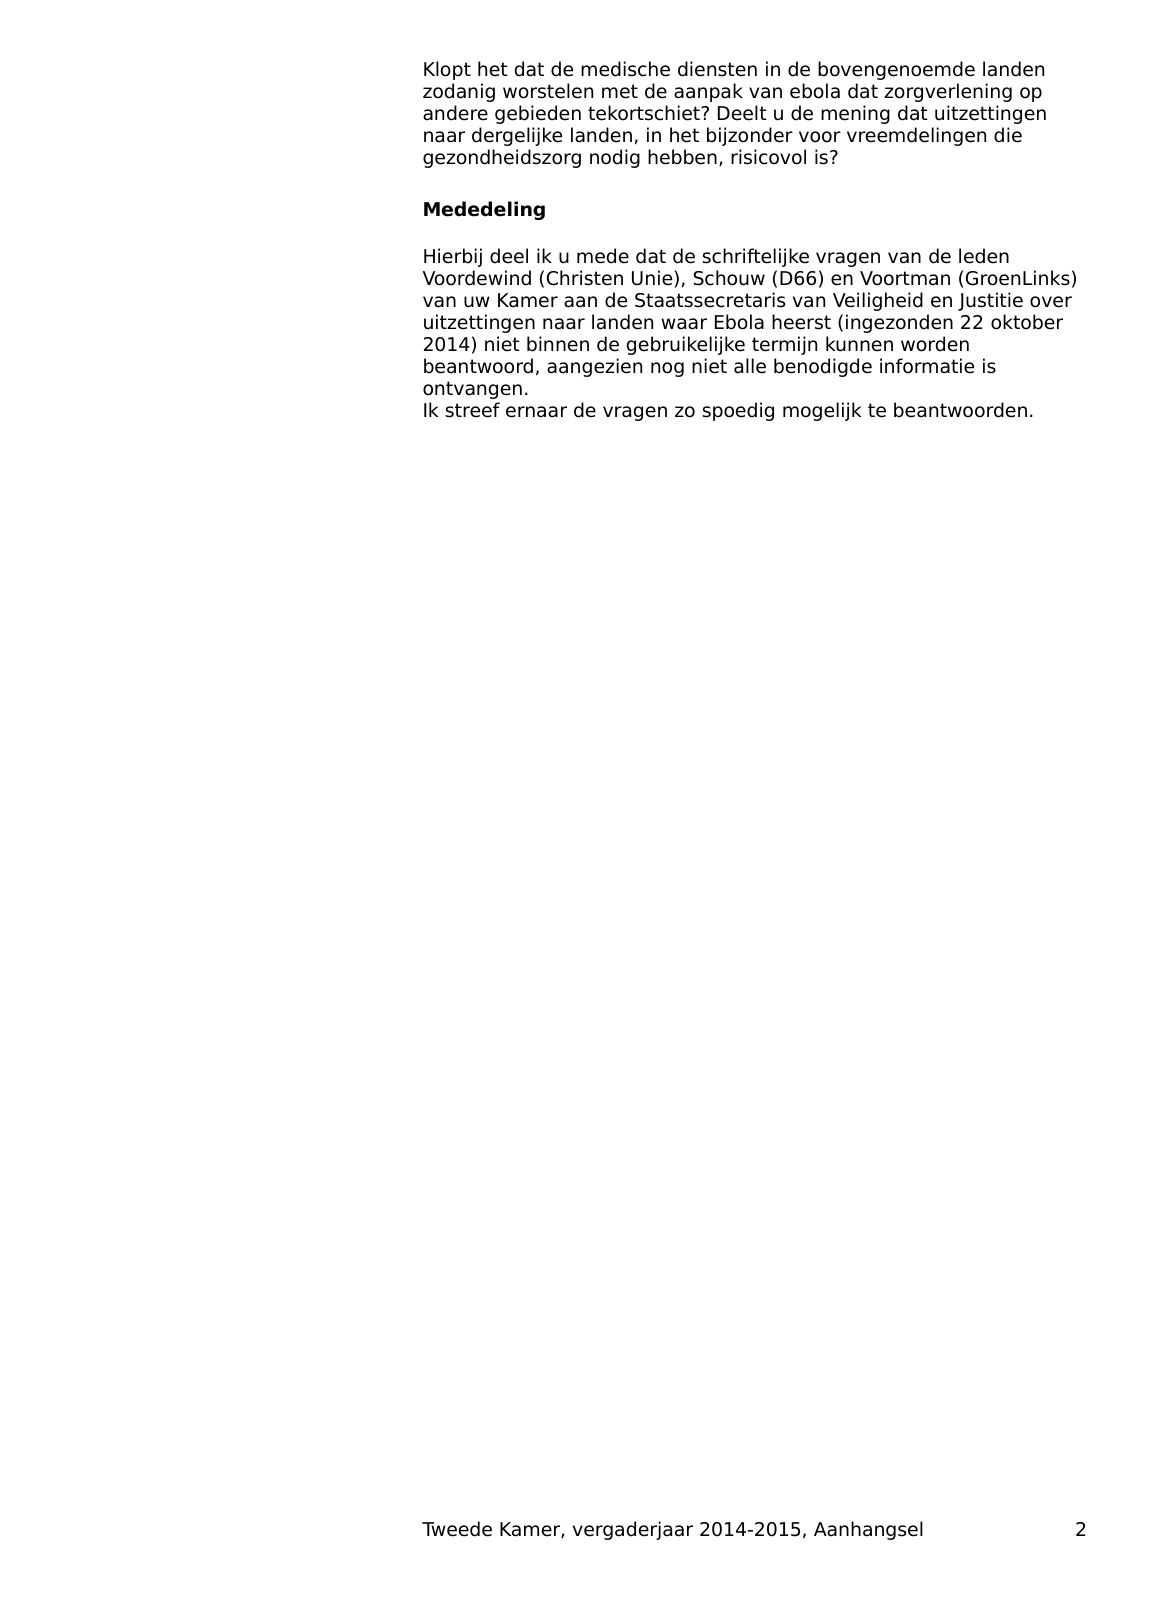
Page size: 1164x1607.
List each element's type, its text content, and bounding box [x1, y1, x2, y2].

text Hierbij deel ik u mede dat de schriftelijke vragen van de leden Voordewind (Christen Unie), Schouw (D66) en Voortman (GroenLinks) van uw Kamer aan de Staatssecretaris van Veiligheid en Justitie over uitzettingen naar landen waar Ebola heerst (ingezonden 22 oktober 2014) niet binnen de gebruikelijke termijn kunnen worden beantwoord, aangezien nog niet alle benodigde informatie is ontvangen. [422, 246, 1087, 400]
subtitle Mededeling [422, 199, 1087, 221]
text Klopt het dat de medische diensten in de bovengenoemde landen zodanig worstelen met de aanpak van ebola dat zorgverlening op andere gebieden tekortschiet? Deelt u de mening dat uitzettingen naar dergelijke landen, in het bijzonder voor vreemdelingen die gezondheidszorg nodig hebben, risicovol is? [422, 59, 1087, 169]
text Ik streef ernaar de vragen zo spoedig mogelijk te beantwoorden. [422, 400, 1087, 422]
